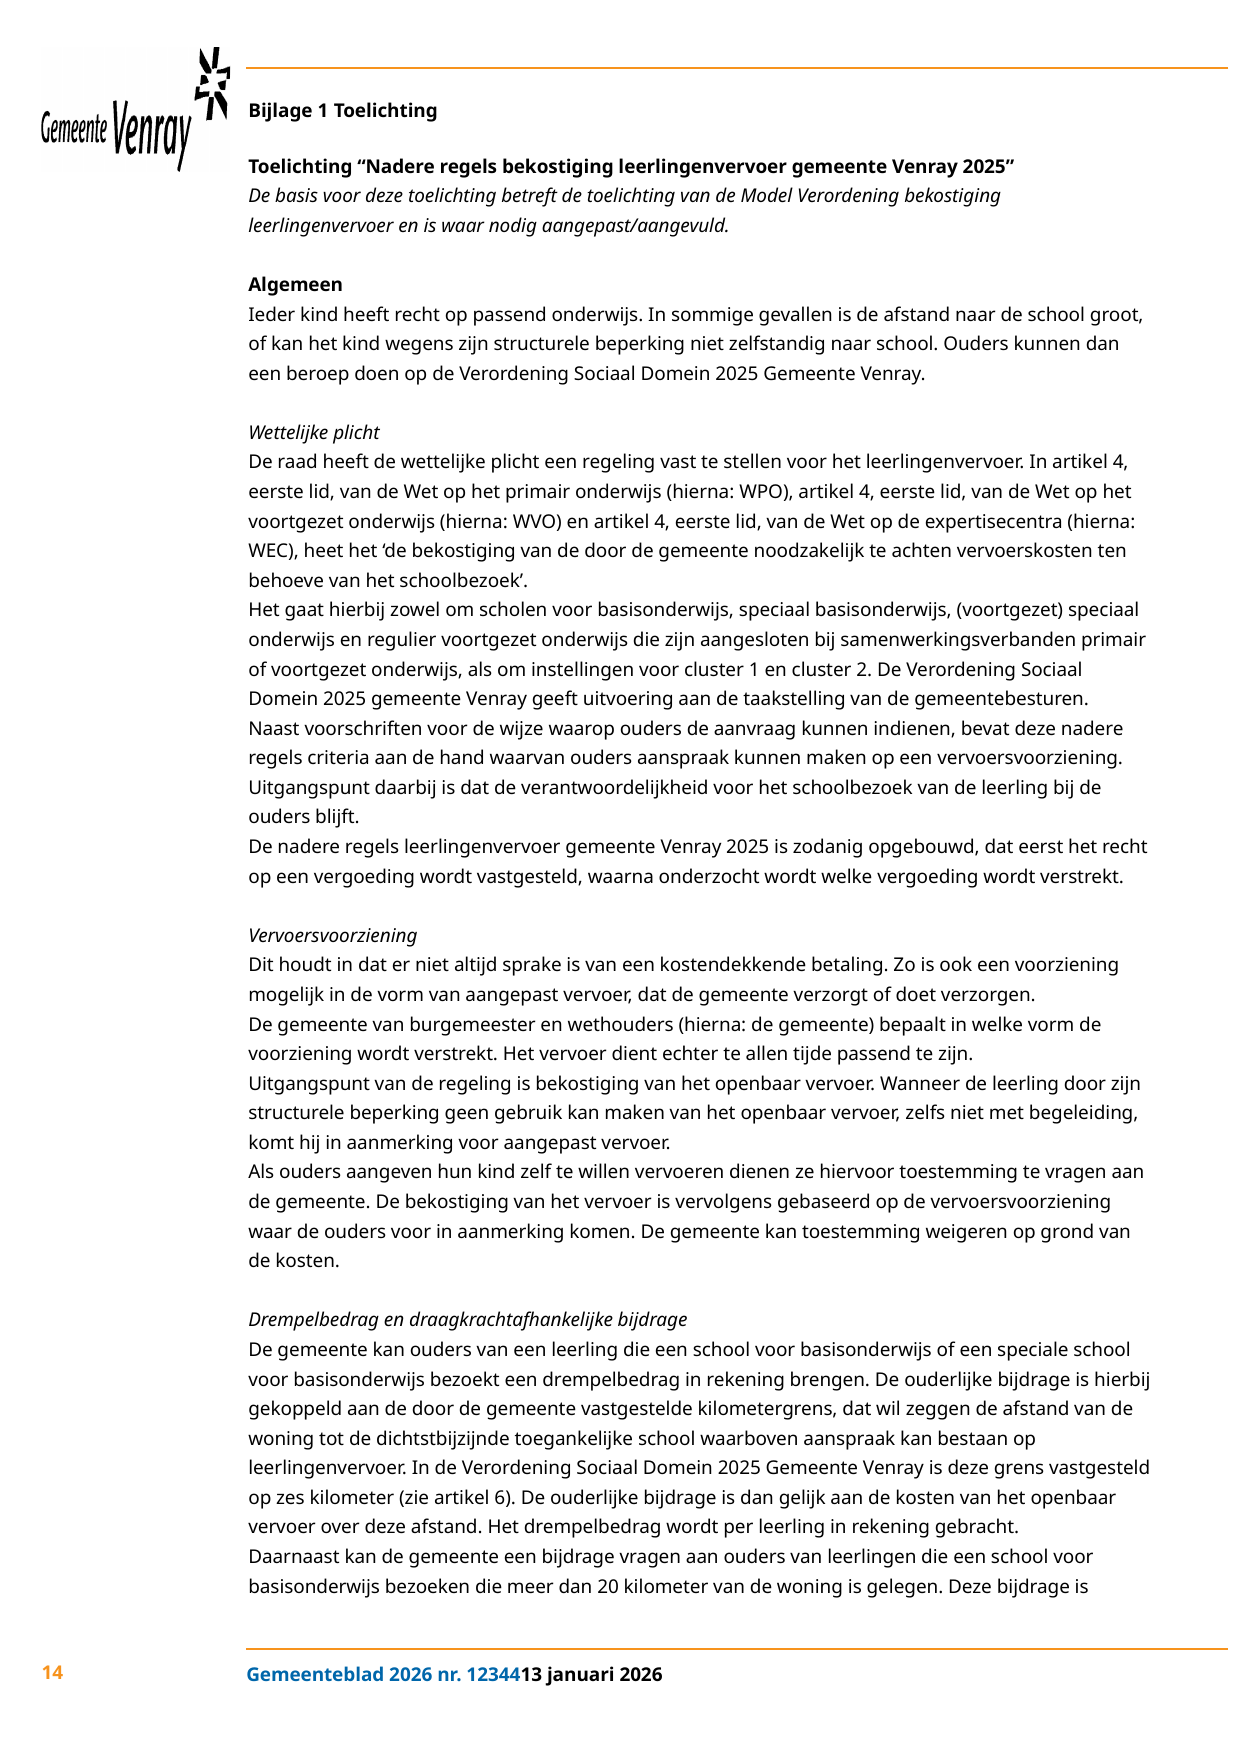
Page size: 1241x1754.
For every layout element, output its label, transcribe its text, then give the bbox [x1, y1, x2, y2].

text Daarnaast kan de gemeente een bijdrage vragen aan ouders van leerlingen die een school voor basisonderwijs bezoeken die meer dan 20 kilometer van de woning is gelegen. Deze bijdrage is [248, 1543, 1152, 1599]
text De raad heeft de wettelijke plicht een regeling vast te stellen voor het leerlingenvervoer. In artikel 4, eerste lid, van de Wet op het primair onderwijs (hierna: WPO), artikel 4, eerste lid, van de Wet op het voortgezet onderwijs (hierna: WVO) en artikel 4, eerste lid, van de Wet op de expertisecentra (hierna: WEC), heet het ‘de bekostiging van de door de gemeente noodzakelijk te achten vervoerskosten ten behoeve van het schoolbezoek’. [248, 449, 1152, 593]
text Het gaat hierbij zowel om scholen voor basisonderwijs, speciaal basisonderwijs, (voortgezet) speciaal onderwijs en regulier voortgezet onderwijs die zijn aangesloten bij samenwerkingsverbanden primair of voortgezet onderwijs, als om instellingen voor cluster 1 en cluster 2. De Verordening Sociaal Domein 2025 gemeente Venray geeft uitvoering aan de taakstelling van de gemeentebesturen. [248, 597, 1152, 711]
text De gemeente van burgemeester en wethouders (hierna: de gemeente) bepaalt in welke vorm de voorziening wordt verstrekt. Het vervoer dient echter te allen tijde passend te zijn. [248, 1011, 1152, 1066]
picture [41, 47, 231, 172]
text Toelichting “Nadere regels bekostiging leerlingenvervoer gemeente Venray 2025” [248, 153, 1152, 179]
text De nadere regels leerlingenvervoer gemeente Venray 2025 is zodanig opgebouwd, dat eerst het recht op een vergoeding wordt vastgesteld, waarna onderzocht wordt welke vergoeding wordt verstrekt. [248, 833, 1152, 889]
text De basis voor deze toelichting betreft de toelichting van de Model Verordening bekostiging leerlingenvervoer en is waar nodig aangepast/aangevuld. [248, 182, 1152, 238]
text Uitgangspunt van de regeling is bekostiging van het openbaar vervoer. Wanneer de leerling door zijn structurele beperking geen gebruik kan maken van het openbaar vervoer, zelfs niet met begeleiding, komt hij in aanmerking voor aangepast vervoer. [248, 1070, 1152, 1155]
text Wettelijke plicht [248, 419, 1152, 445]
text Vervoersvoorziening [248, 922, 1152, 948]
text Drempelbedrag en draagkrachtafhankelijke bijdrage [248, 1307, 1152, 1332]
text Naast voorschriften voor de wijze waarop ouders de aanvraag kunnen indienen, bevat deze nadere regels criteria aan de hand waarvan ouders aanspraak kunnen maken op een vervoersvoorziening. Uitgangspunt daarbij is dat de verantwoordelijkheid voor het schoolbezoek van de leerling bij de ouders blijft. [248, 715, 1152, 829]
text Bijlage 1 Toelichting [248, 95, 1152, 123]
text Ieder kind heeft recht op passend onderwijs. In sommige gevallen is de afstand naar de school groot, of kan het kind wegens zijn structurele beperking niet zelfstandig naar school. Ouders kunnen dan een beroep doen op de Verordening Sociaal Domein 2025 Gemeente Venray. [248, 301, 1152, 386]
text Dit houdt in dat er niet altijd sprake is van een kostendekkende betaling. Zo is ook een voorziening mogelijk in de vorm van aangepast vervoer, dat de gemeente verzorgt of doet verzorgen. [248, 952, 1152, 1007]
text Als ouders aangeven hun kind zelf te willen vervoeren dienen ze hiervoor toestemming te vragen aan de gemeente. De bekostiging van het vervoer is vervolgens gebaseerd op de vervoersvoorziening waar de ouders voor in aanmerking komen. De gemeente kan toestemming weigeren op grond van de kosten. [248, 1159, 1152, 1273]
text De gemeente kan ouders van een leerling die een school voor basisonderwijs of een speciale school voor basisonderwijs bezoekt een drempelbedrag in rekening brengen. De ouderlijke bijdrage is hierbij gekoppeld aan de door de gemeente vastgestelde kilometergrens, dat wil zeggen de afstand van de woning tot de dichtstbijzijnde toegankelijke school waarboven aanspraak kan bestaan op leerlingenvervoer. In de Verordening Sociaal Domein 2025 Gemeente Venray is deze grens vastgesteld op zes kilometer (zie artikel 6). De ouderlijke bijdrage is dan gelijk aan de kosten van het openbaar vervoer over deze afstand. Het drempelbedrag wordt per leerling in rekening gebracht. [248, 1336, 1152, 1539]
text Algemeen [248, 271, 1152, 297]
